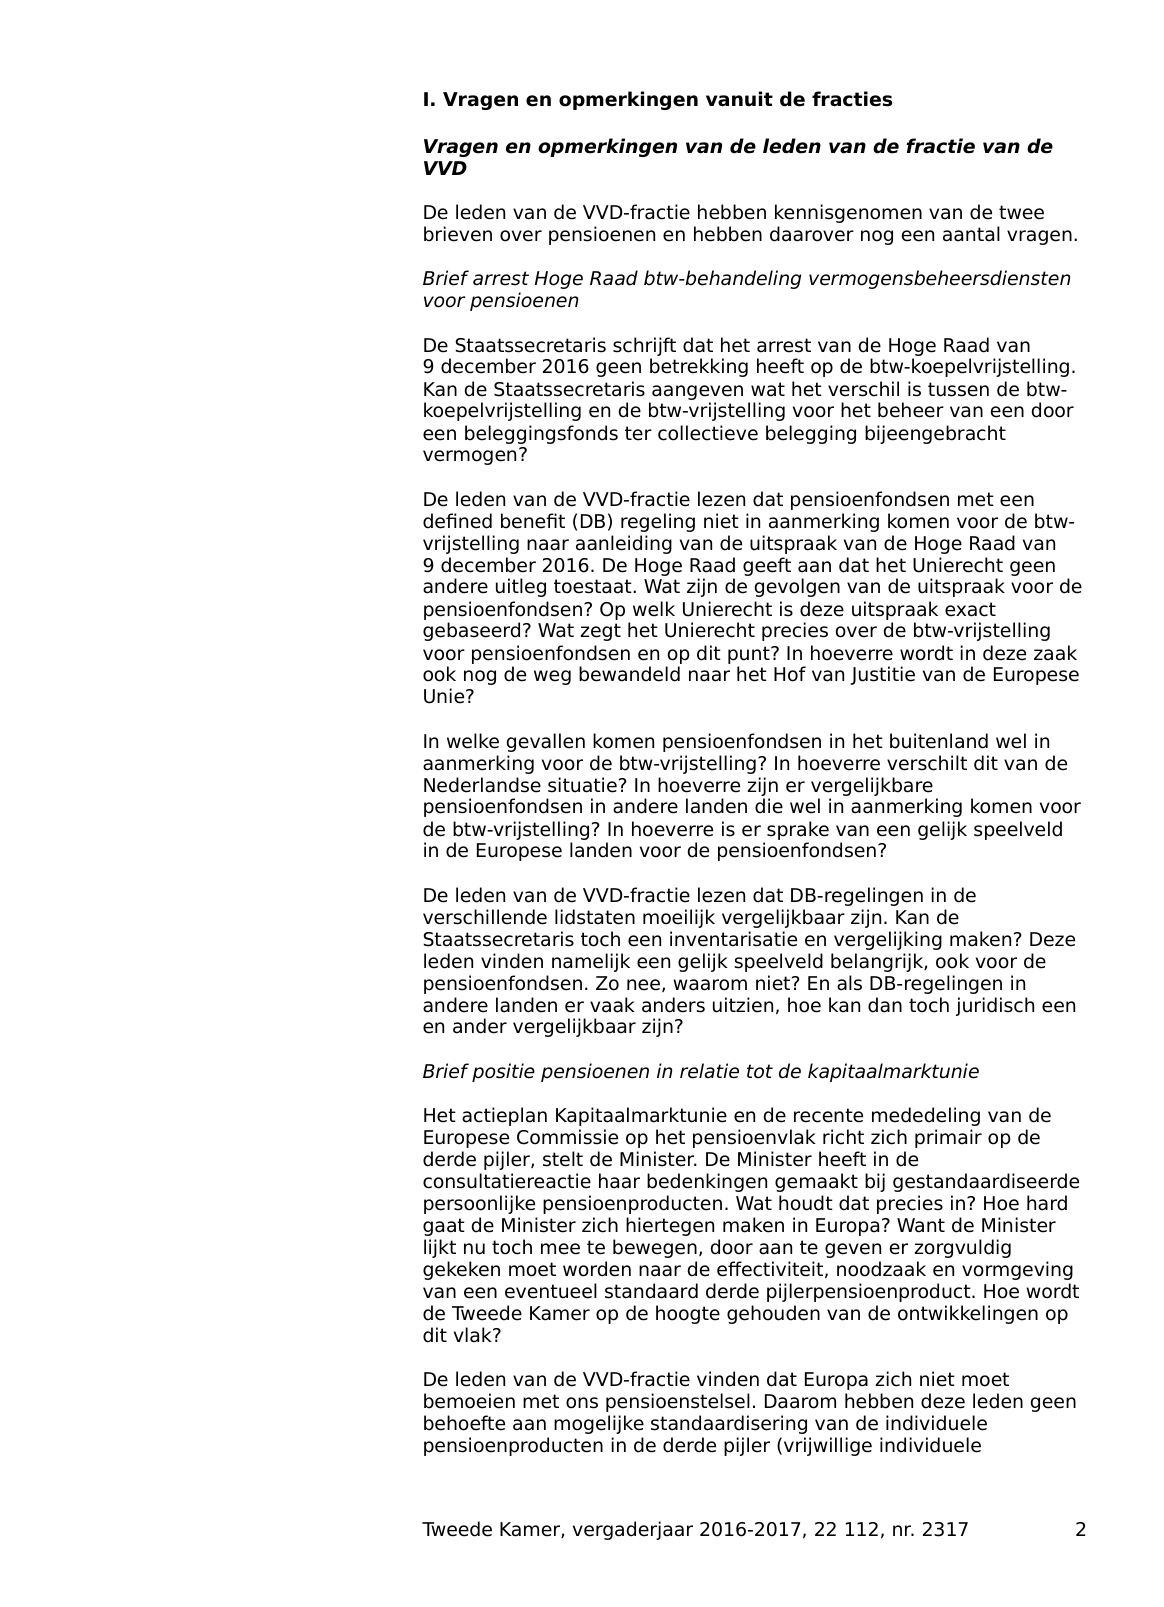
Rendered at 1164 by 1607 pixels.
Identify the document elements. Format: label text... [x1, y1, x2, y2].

text De Staatssecretaris schrijft dat het arrest van de Hoge Raad van 9 december 2016 geen betrekking heeft op de btw-koepelvrijstelling. Kan de Staatssecretaris aangeven wat het verschil is tussen de btw-koepelvrijstelling en de btw-vrijstelling voor het beheer van een door een beleggingsfonds ter collectieve belegging bijeengebracht vermogen? [422, 334, 1087, 466]
subtitle Brief positie pensioenen in relatie tot de kapitaalmarktunie [422, 1061, 1087, 1083]
text De leden van de VVD-fractie lezen dat DB-regelingen in de verschillende lidstaten moeilijk vergelijkbaar zijn. Kan de Staatssecretaris toch een inventarisatie en vergelijking maken? Deze leden vinden namelijk een gelijk speelveld belangrijk, ook voor de pensioenfondsen. Zo nee, waarom niet? En als DB-regelingen in andere landen er vaak anders uitzien, hoe kan dan toch juridisch een en ander vergelijkbaar zijn? [422, 884, 1087, 1038]
text In welke gevallen komen pensioenfondsen in het buitenland wel in aanmerking voor de btw-vrijstelling? In hoeverre verschilt dit van de Nederlandse situatie? In hoeverre zijn er vergelijkbare pensioenfondsen in andere landen die wel in aanmerking komen voor de btw-vrijstelling? In hoeverre is er sprake van een gelijk speelveld in de Europese landen voor de pensioenfondsen? [422, 731, 1087, 862]
subtitle Vragen en opmerkingen van de leden van de fractie van de VVD [422, 136, 1087, 180]
subtitle Brief arrest Hoge Raad btw-behandeling vermogensbeheersdiensten voor pensioenen [422, 268, 1087, 312]
subtitle I. Vragen en opmerkingen vanuit de fracties [422, 89, 1087, 111]
text De leden van de VVD-fractie lezen dat pensioenfondsen met een defined benefit (DB) regeling niet in aanmerking komen voor de btw-vrijstelling naar aanleiding van de uitspraak van de Hoge Raad van 9 december 2016. De Hoge Raad geeft aan dat het Unierecht geen andere uitleg toestaat. Wat zijn de gevolgen van de uitspraak voor de pensioenfondsen? Op welk Unierecht is deze uitspraak exact gebaseerd? Wat zegt het Unierecht precies over de btw-vrijstelling voor pensioenfondsen en op dit punt? In hoeverre wordt in deze zaak ook nog de weg bewandeld naar het Hof van Justitie van de Europese Unie? [422, 488, 1087, 708]
text De leden van de VVD-fractie hebben kennisgenomen van de twee brieven over pensioenen en hebben daarover nog een aantal vragen. [422, 202, 1087, 246]
text Het actieplan Kapitaalmarktunie en de recente mededeling van de Europese Commissie op het pensioenvlak richt zich primair op de derde pijler, stelt de Minister. De Minister heeft in de consultatiereactie haar bedenkingen gemaakt bij gestandaardiseerde persoonlijke pensioenproducten. Wat houdt dat precies in? Hoe hard gaat de Minister zich hiertegen maken in Europa? Want de Minister lijkt nu toch mee te bewegen, door aan te geven er zorgvuldig gekeken moet worden naar de effectiviteit, noodzaak en vormgeving van een eventueel standaard derde pijlerpensioenproduct. Hoe wordt de Tweede Kamer op de hoogte gehouden van de ontwikkelingen op dit vlak? [422, 1105, 1087, 1347]
text De leden van de VVD-fractie vinden dat Europa zich niet moet bemoeien met ons pensioenstelsel. Daarom hebben deze leden geen behoefte aan mogelijke standaardisering van de individuele pensioenproducten in de derde pijler (vrijwillige individuele [422, 1369, 1087, 1457]
